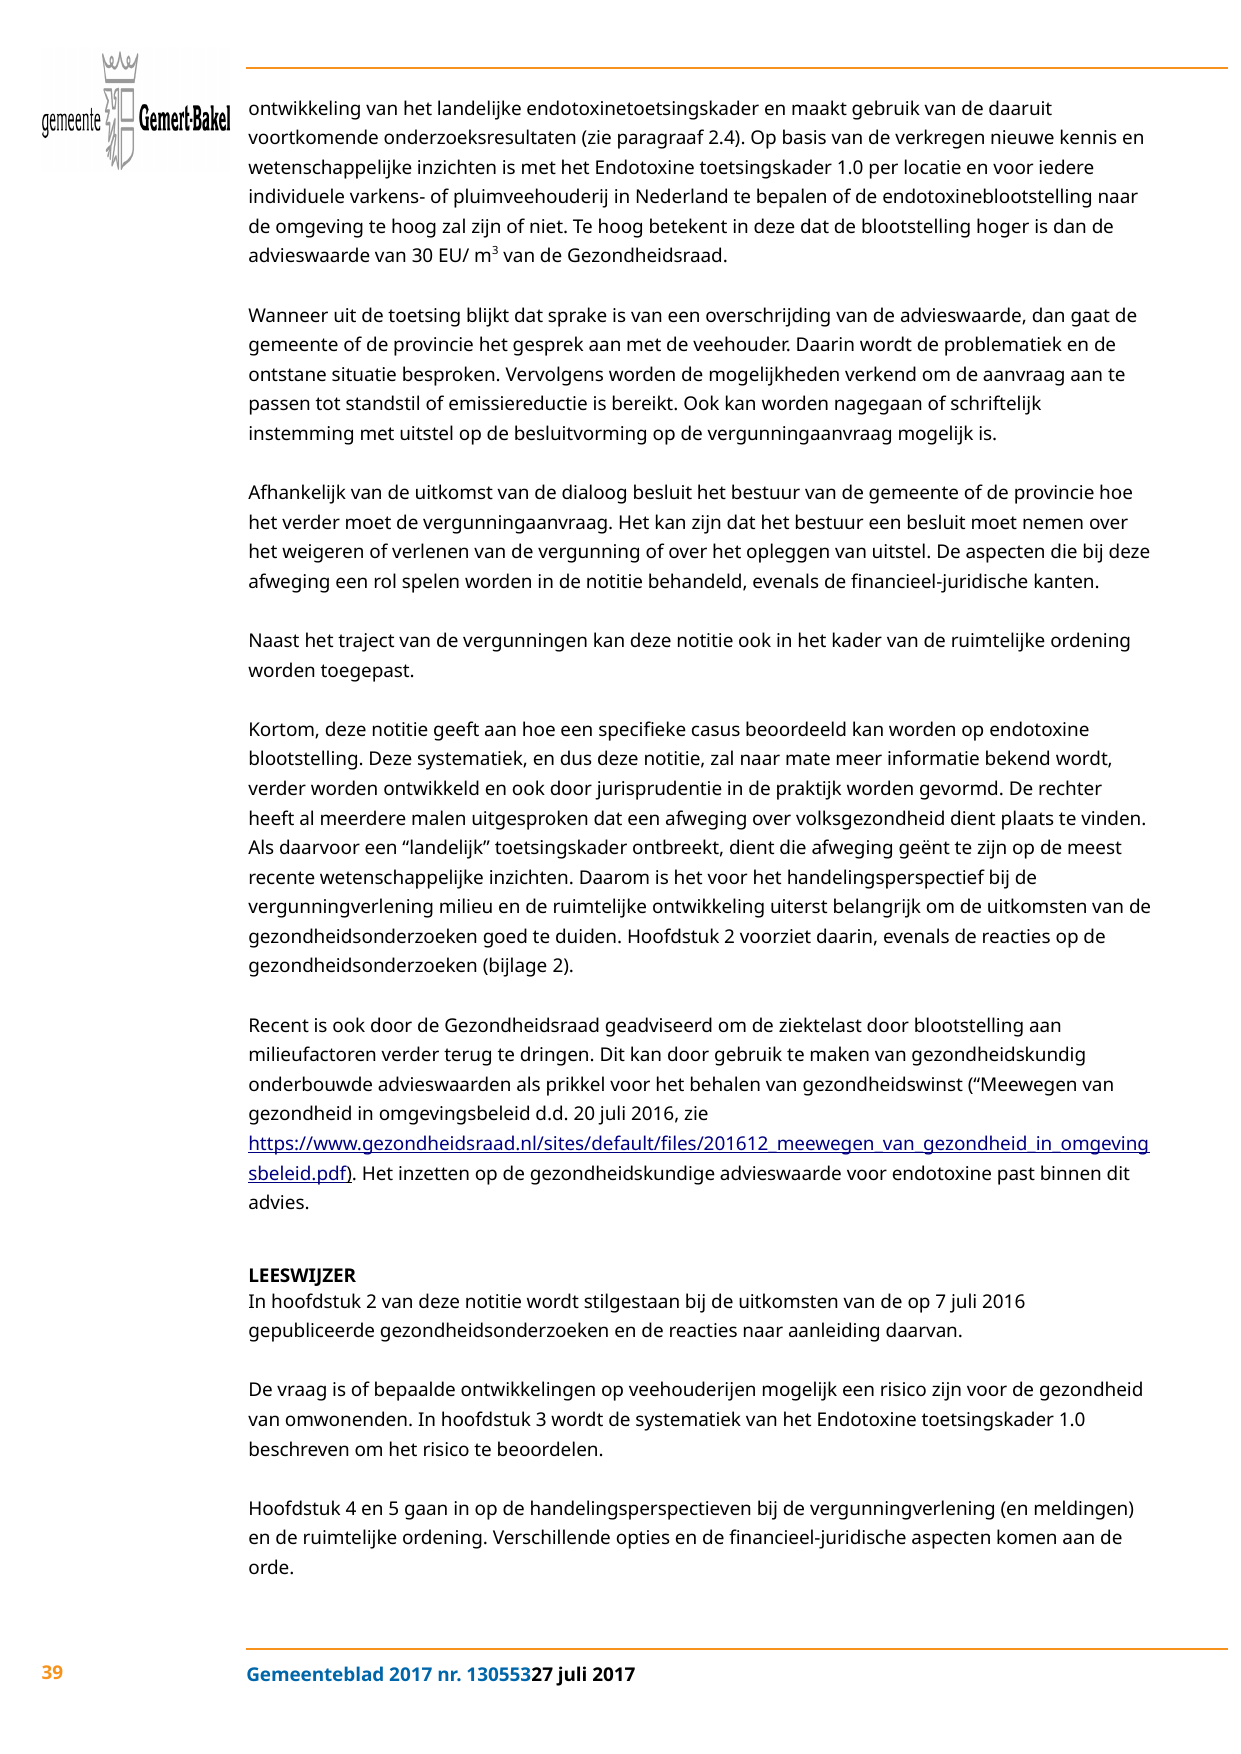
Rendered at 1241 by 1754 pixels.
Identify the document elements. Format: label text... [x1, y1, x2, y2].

table_header LEESWIJZER In hoofdstuk 2 van deze notitie wordt stilgestaan bij de uitkomsten van de op 7 juli 2016 gepubliceerde gezondheidsonderzoeken en de reacties naar aanleiding daarvan. De vraag is of bepaalde ontwikkelingen op veehouderijen mogelijk een risico zijn voor de gezondheid van omwonenden. In hoofdstuk 3 wordt de systematiek van het Endotoxine toetsingskader 1.0 beschreven om het risico te beoordelen. Hoofdstuk 4 en 5 gaan in op de handelingsperspectieven bij de vergunningverlening (en meldingen) en de ruimtelijke ordening. Verschillende opties en de financieel-juridische aspecten komen aan de orde. [248, 1249, 1152, 1580]
text Afhankelijk van de uitkomst van de dialoog besluit het bestuur van de gemeente of de provincie hoe het verder moet de vergunningaanvraag. Het kan zijn dat het bestuur een besluit moet nemen over het weigeren of verlenen van de vergunning of over het opleggen van uitstel. De aspecten die bij deze afweging een rol spelen worden in de notitie behandeld, evenals de financieel-juridische kanten. [248, 479, 1152, 594]
text Recent is ook door de Gezondheidsraad geadviseerd om de ziektelast door blootstelling aan milieufactoren verder terug te dringen. Dit kan door gebruik te maken van gezondheidskundig onderbouwde advieswaarden als prikkel voor het behalen van gezondheidswinst (“Meewegen van gezondheid in omgevingsbeleid d.d. 20 juli 2016, zie https://www.gezondheidsraad.nl/sites/default/files/201612_meewegen_van_gezondheid_in_omgevingsbeleid.pdf). Het inzetten op de gezondheidskundige advieswaarde voor endotoxine past binnen dit advies. [248, 1012, 1152, 1215]
text Wanneer uit de toetsing blijkt dat sprake is van een overschrijding van de advieswaarde, dan gaat de gemeente of de provincie het gesprek aan met de veehouder. Daarin wordt de problematiek en de ontstane situatie besproken. Vervolgens worden de mogelijkheden verkend om de aanvraag aan te passen tot standstil of emissiereductie is bereikt. Ook kan worden nagegaan of schriftelijk instemming met uitstel op de besluitvorming op de vergunningaanvraag mogelijk is. [248, 302, 1152, 446]
text ontwikkeling van het landelijke endotoxinetoetsingskader en maakt gebruik van de daaruit voortkomende onderzoeksresultaten (zie paragraaf 2.4). Op basis van de verkregen nieuwe kennis en wetenschappelijke inzichten is met het Endotoxine toetsingskader 1.0 per locatie en voor iedere individuele varkens- of pluimveehouderij in Nederland te bepalen of de endotoxineblootstelling naar de omgeving te hoog zal zijn of niet. Te hoog betekent in deze dat de blootstelling hoger is dan de advieswaarde van 30 EU/ m3 van de Gezondheidsraad. [248, 95, 1152, 268]
picture [41, 47, 231, 172]
text Naast het traject van de vergunningen kan deze notitie ook in het kader van de ruimtelijke ordening worden toegepast. [248, 627, 1152, 683]
text Kortom, deze notitie geeft aan hoe een specifieke casus beoordeeld kan worden op endotoxine blootstelling. Deze systematiek, en dus deze notitie, zal naar mate meer informatie bekend wordt, verder worden ontwikkeld en ook door jurisprudentie in de praktijk worden gevormd. De rechter heeft al meerdere malen uitgesproken dat een afweging over volksgezondheid dient plaats te vinden. Als daarvoor een “landelijk” toetsingskader ontbreekt, dient die afweging geënt te zijn op de meest recente wetenschappelijke inzichten. Daarom is het voor het handelingsperspectief bij de vergunningverlening milieu en de ruimtelijke ontwikkeling uiterst belangrijk om de uitkomsten van de gezondheidsonderzoeken goed te duiden. Hoofdstuk 2 voorziet daarin, evenals de reacties op de gezondheidsonderzoeken (bijlage 2). [248, 716, 1152, 978]
